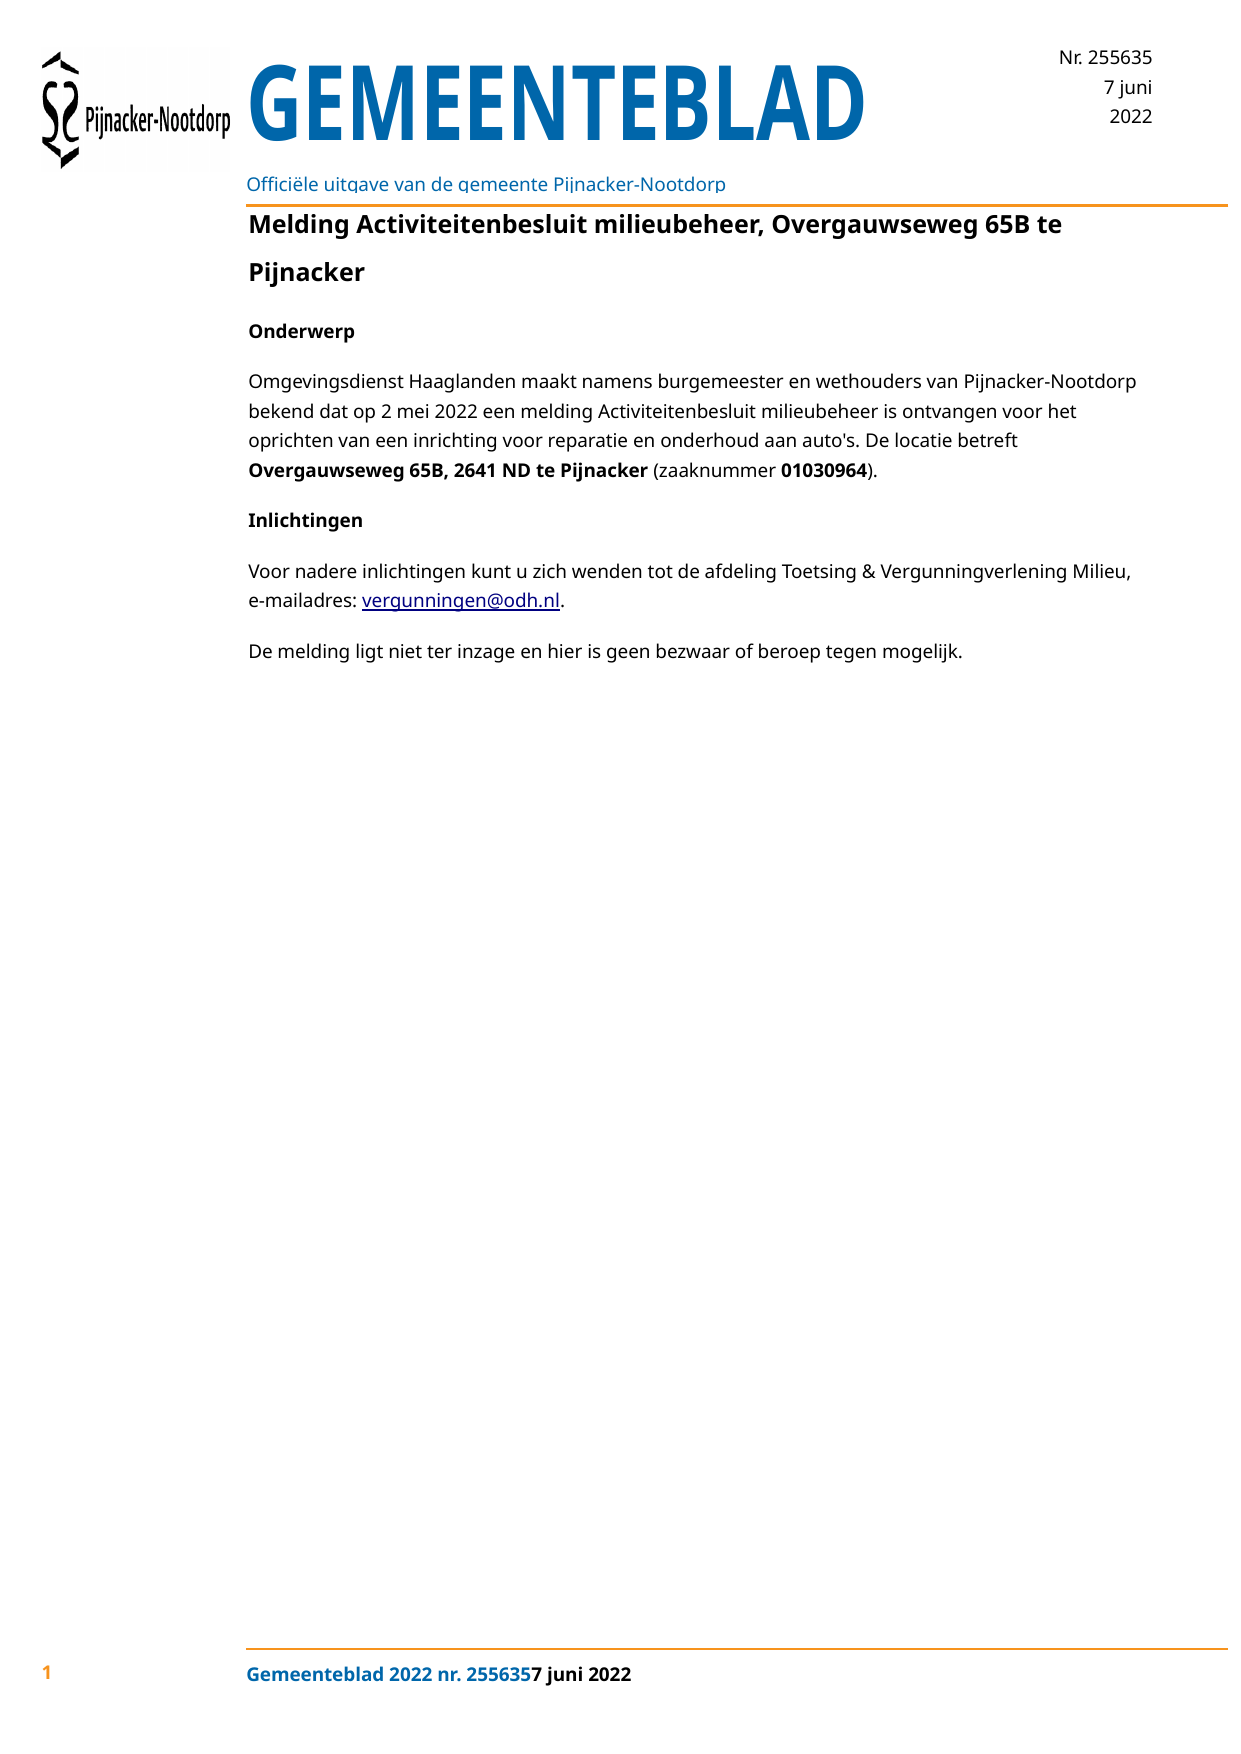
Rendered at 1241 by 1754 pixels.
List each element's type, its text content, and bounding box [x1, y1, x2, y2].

text Omgevingsdienst Haaglanden maakt namens burgemeester en wethouders van Pijnacker-Nootdorp bekend dat op 2 mei 2022 een melding Activiteitenbesluit milieubeheer is ontvangen voor het oprichten van een inrichting voor reparatie en onderhoud aan auto's. De locatie betreft Overgauwseweg 65B, 2641 ND te Pijnacker (zaaknummer 01030964). [248, 368, 1152, 483]
picture [41, 47, 231, 172]
text Onderwerp [248, 318, 1152, 344]
text Voor nadere inlichtingen kunt u zich wenden tot de afdeling Toetsing & Vergunningverlening Milieu, e-mailadres: vergunningen@odh.nl. [248, 558, 1152, 613]
text Melding Activiteitenbesluit milieubeheer, Overgauwseweg 65B te Pijnacker [248, 207, 1152, 288]
text Inlichtingen [248, 507, 1152, 533]
text De melding ligt niet ter inzage en hier is geen bezwaar of beroep tegen mogelijk. [248, 638, 1152, 664]
